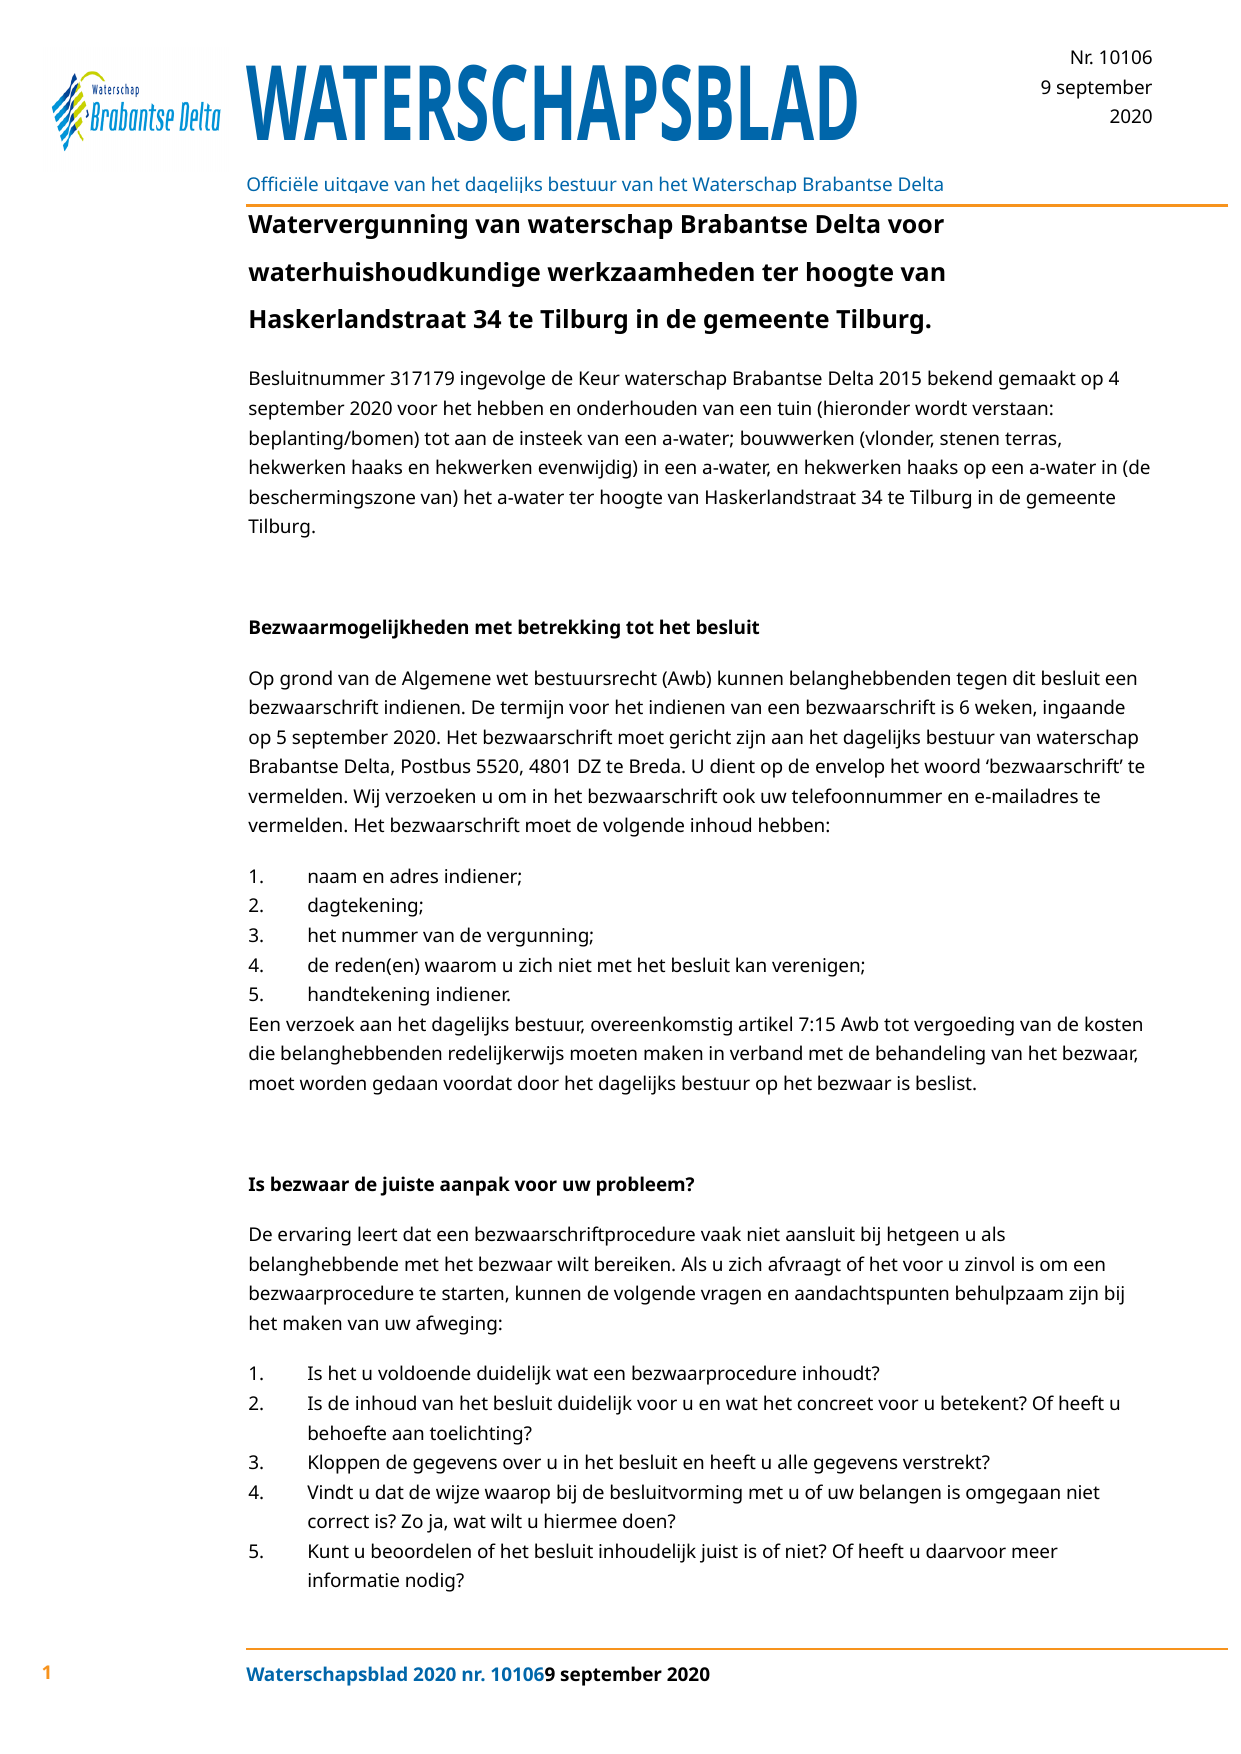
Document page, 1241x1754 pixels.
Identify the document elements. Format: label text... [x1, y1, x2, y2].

list Is de inhoud van het besluit duidelijk voor u en wat het concreet voor u betekent? Of heeft u behoefte aan toelichting? [248, 1390, 1152, 1445]
text De ervaring leert dat een bezwaarschriftprocedure vaak niet aansluit bij hetgeen u als belanghebbende met het bezwaar wilt bereiken. Als u zich afvraagt of het voor u zinvol is om een bezwaarprocedure te starten, kunnen de volgende vragen en aandachtspunten behulpzaam zijn bij het maken van uw afweging: [248, 1221, 1152, 1336]
text Besluitnummer 317179 ingevolge de Keur waterschap Brabantse Delta 2015 bekend gemaakt op 4 september 2020 voor het hebben en onderhouden van een tuin (hieronder wordt verstaan: beplanting/bomen) tot aan de insteek van een a-water; bouwwerken (vlonder, stenen terras, hekwerken haaks en hekwerken evenwijdig) in een a-water, en hekwerken haaks op een a-water in (de beschermingszone van) het a-water ter hoogte van Haskerlandstraat 34 te Tilburg in de gemeente Tilburg. [248, 366, 1152, 539]
picture [41, 47, 231, 172]
text Bezwaarmogelijkheden met betrekking tot het besluit [248, 614, 1152, 640]
text Is bezwaar de juiste aanpak voor uw probleem? [248, 1171, 1152, 1197]
list Is het u voldoende duidelijk wat een bezwaarprocedure inhoudt? [248, 1361, 1152, 1386]
text Een verzoek aan het dagelijks bestuur, overeenkomstig artikel 7:15 Awb tot vergoeding van de kosten die belanghebbenden redelijkerwijs moeten maken in verband met de behandeling van het bezwaar, moet worden gedaan voordat door het dagelijks bestuur op het bezwaar is beslist. [248, 1011, 1152, 1096]
list de reden(en) waarom u zich niet met het besluit kan verenigen; [248, 952, 1152, 977]
text Op grond van de Algemene wet bestuursrecht (Awb) kunnen belanghebbenden tegen dit besluit een bezwaarschrift indienen. De termijn voor het indienen van een bezwaarschrift is 6 weken, ingaande op 5 september 2020. Het bezwaarschrift moet gericht zijn aan het dagelijks bestuur van waterschap Brabantse Delta, Postbus 5520, 4801 DZ te Breda. U dient op de envelop het woord ‘bezwaarschrift’ te vermelden. Wij verzoeken u om in het bezwaarschrift ook uw telefoonnummer en e‑mailadres te vermelden. Het bezwaarschrift moet de volgende inhoud hebben: [248, 665, 1152, 838]
text Watervergunning van waterschap Brabantse Delta voor waterhuishoudkundige werkzaamheden ter hoogte van Haskerlandstraat 34 te Tilburg in de gemeente Tilburg. [248, 207, 1152, 336]
list het nummer van de vergunning; [248, 922, 1152, 948]
list handtekening indiener. [248, 981, 1152, 1007]
list Kloppen de gegevens over u in het besluit en heeft u alle gegevens verstrekt? [248, 1449, 1152, 1475]
list Kunt u beoordelen of het besluit inhoudelijk juist is of niet? Of heeft u daarvoor meer informatie nodig? [248, 1538, 1152, 1593]
list Vindt u dat de wijze waarop bij de besluitvorming met u of uw belangen is omgegaan niet correct is? Zo ja, wat wilt u hiermee doen? [248, 1479, 1152, 1534]
list dagtekening; [248, 893, 1152, 918]
list naam en adres indiener; [248, 863, 1152, 889]
